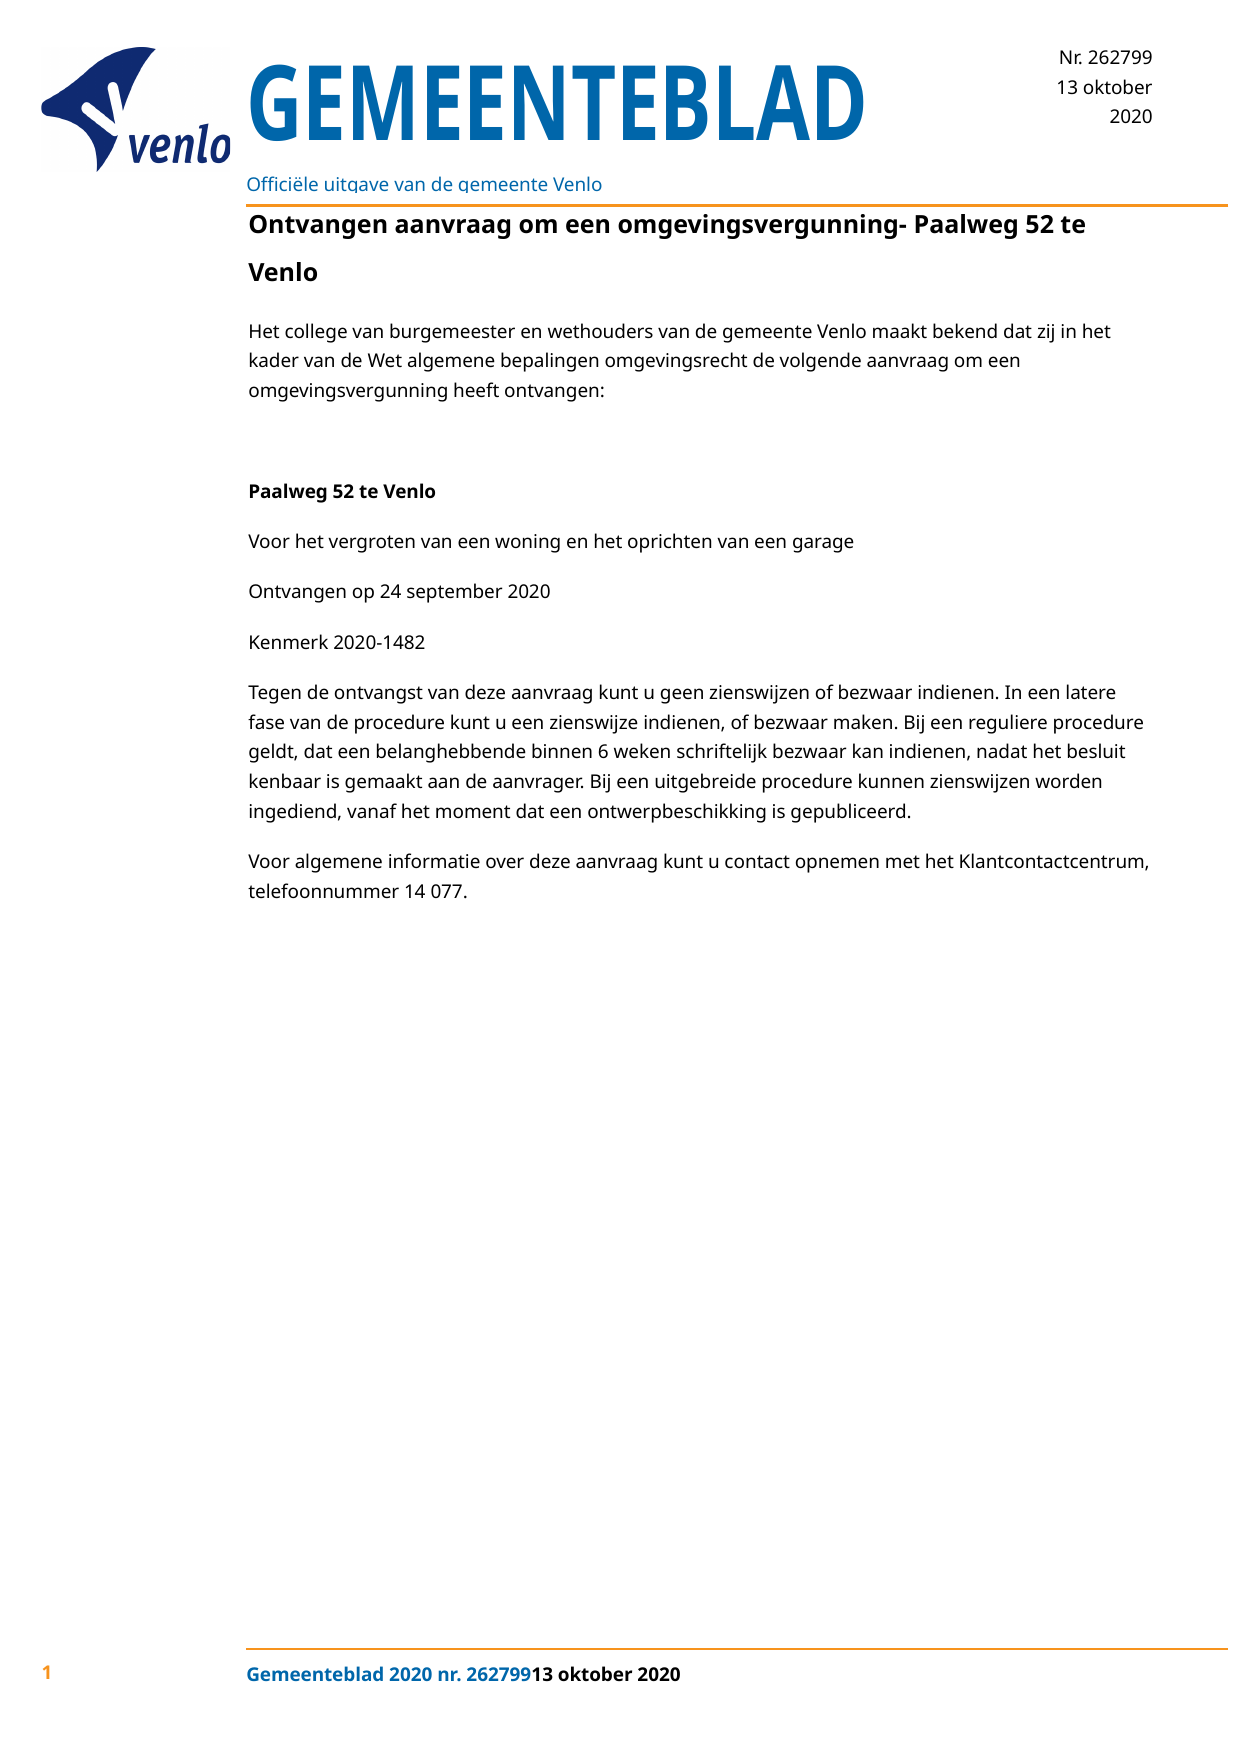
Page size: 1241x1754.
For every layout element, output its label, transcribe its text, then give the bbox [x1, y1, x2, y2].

text Tegen de ontvangst van deze aanvraag kunt u geen zienswijzen of bezwaar indienen. In een latere fase van de procedure kunt u een zienswijze indienen, of bezwaar maken. Bij een reguliere procedure geldt, dat een belanghebbende binnen 6 weken schriftelijk bezwaar kan indienen, nadat het besluit kenbaar is gemaakt aan de aanvrager. Bij een uitgebreide procedure kunnen zienswijzen worden ingediend, vanaf het moment dat een ontwerpbeschikking is gepubliceerd. [248, 679, 1152, 824]
picture [41, 47, 231, 172]
text Voor het vergroten van een woning en het oprichten van een garage [248, 528, 1152, 554]
text Ontvangen op 24 september 2020 [248, 579, 1152, 604]
text Voor algemene informatie over deze aanvraag kunt u contact opnemen met het Klantcontactcentrum, telefoonnummer 14 077. [248, 848, 1152, 904]
text Ontvangen aanvraag om een omgevingsvergunning- Paalweg 52 te Venlo [248, 207, 1152, 288]
text Paalweg 52 te Venlo [248, 478, 1152, 504]
text Het college van burgemeester en wethouders van de gemeente Venlo maakt bekend dat zij in het kader van de Wet algemene bepalingen omgevingsrecht de volgende aanvraag om een omgevingsvergunning heeft ontvangen: [248, 318, 1152, 403]
text Kenmerk 2020-1482 [248, 629, 1152, 655]
